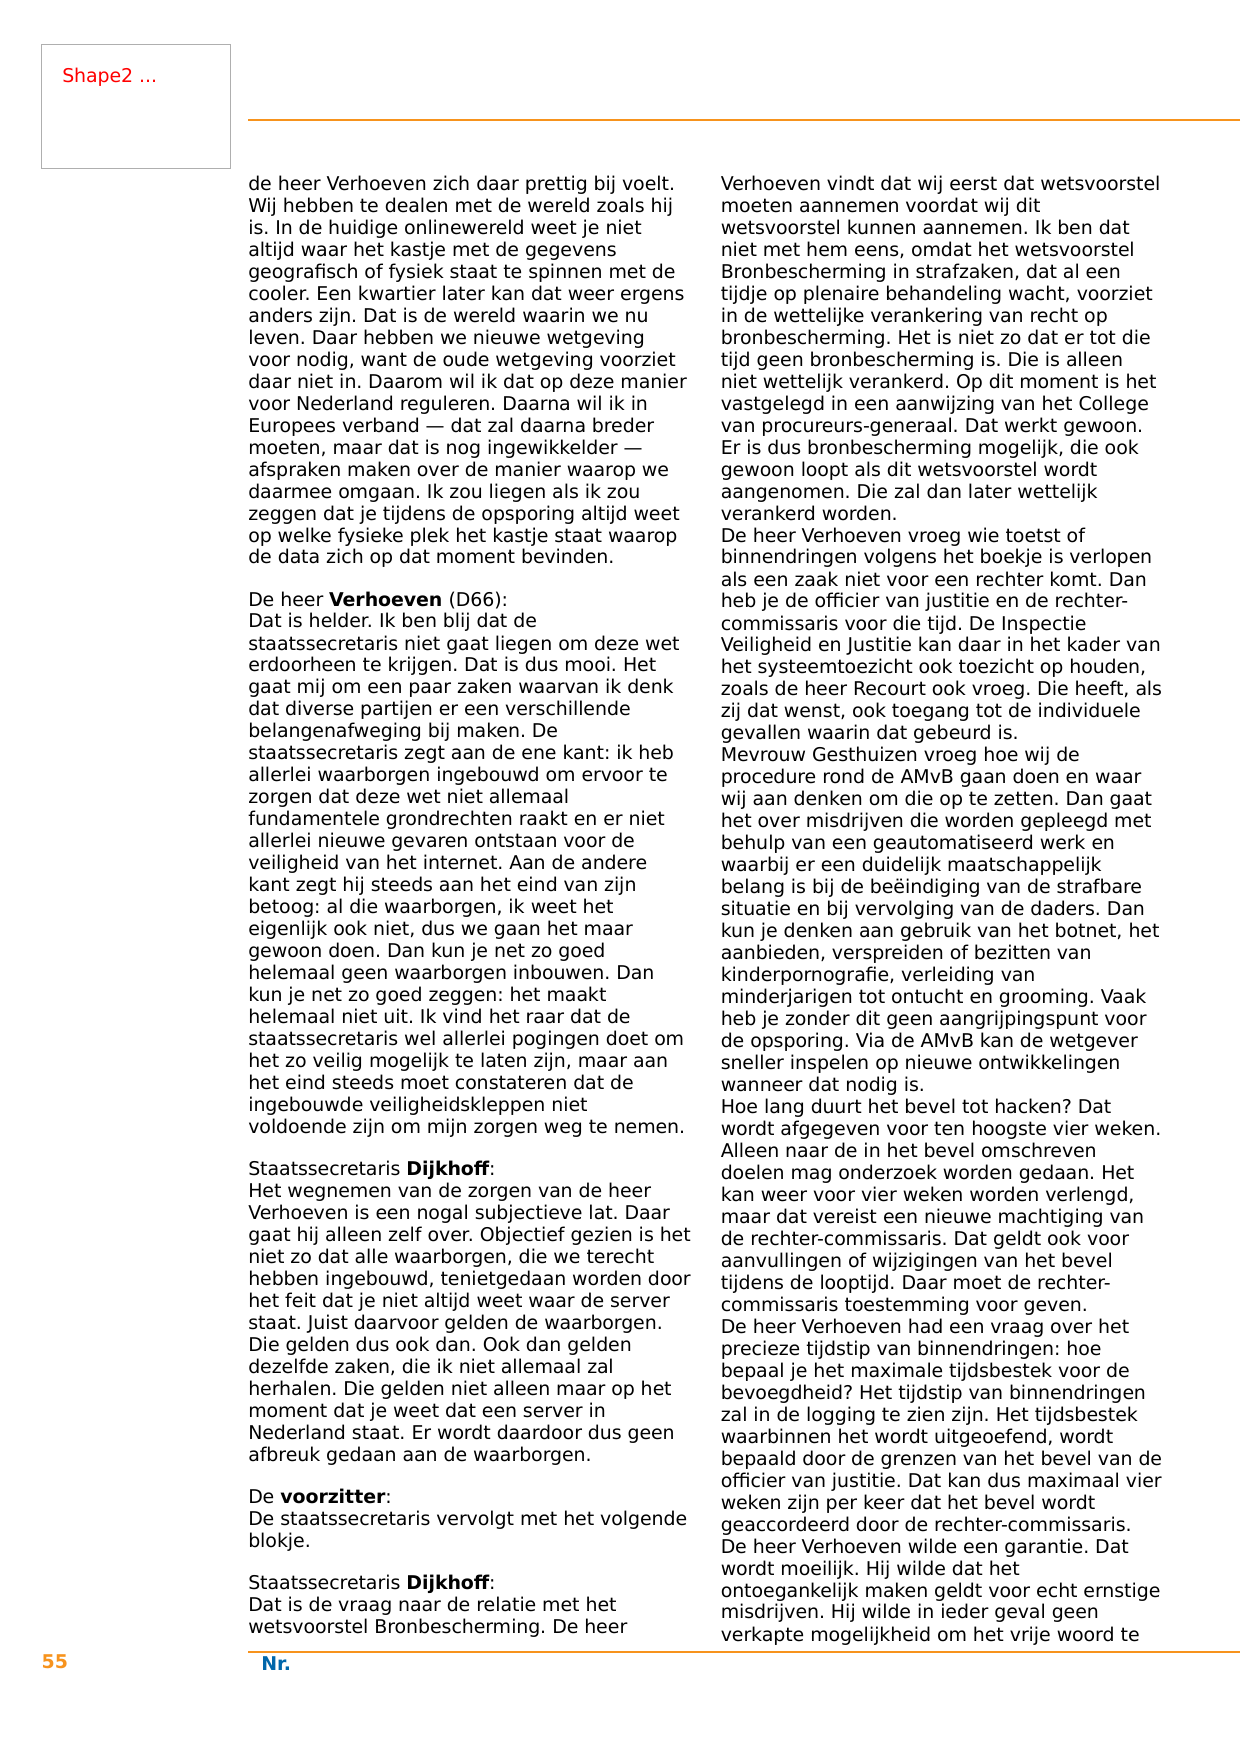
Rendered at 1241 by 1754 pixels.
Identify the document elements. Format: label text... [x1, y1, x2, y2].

text Staatssecretaris Dijkhoff: [248, 1158, 691, 1180]
text De voorzitter: [248, 1486, 691, 1508]
text De staatssecretaris vervolgt met het volgende blokje. [248, 1508, 691, 1552]
text De heer Verhoeven wilde een garantie. Dat wordt moeilijk. Hij wilde dat het ontoegankelijk maken geldt voor echt ernstige misdrijven. Hij wilde in ieder geval geen verkapte mogelijkheid om het vrije woord te [721, 1536, 1163, 1645]
text Mevrouw Gesthuizen vroeg hoe wij de procedure rond de AMvB gaan doen en waar wij aan denken om die op te zetten. Dan gaat het over misdrijven die worden gepleegd met behulp van een geautomatiseerd werk en waarbij er een duidelijk maatschappelijk belang is bij de beëindiging van de strafbare situatie en bij vervolging van de daders. Dan kun je denken aan gebruik van het botnet, het aanbieden, verspreiden of bezitten van kinderpornografie, verleiding van minderjarigen tot ontucht en grooming. Vaak heb je zonder dit geen aangrijpingspunt voor de opsporing. Via de AMvB kan de wetgever sneller inspelen op nieuwe ontwikkelingen wanneer dat nodig is. [721, 744, 1163, 1096]
text De heer Verhoeven vroeg wie toetst of binnendringen volgens het boekje is verlopen als een zaak niet voor een rechter komt. Dan heb je de officier van justitie en de rechter-commissaris voor die tijd. De Inspectie Veiligheid en Justitie kan daar in het kader van het systeemtoezicht ook toezicht op houden, zoals de heer Recourt ook vroeg. Die heeft, als zij dat wenst, ook toegang tot de individuele gevallen waarin dat gebeurd is. [721, 524, 1163, 744]
text De heer Verhoeven had een vraag over het precieze tijdstip van binnendringen: hoe bepaal je het maximale tijdsbestek voor de bevoegdheid? Het tijdstip van binnendringen zal in de logging te zien zijn. Het tijdsbestek waarbinnen het wordt uitgeoefend, wordt bepaald door de grenzen van het bevel van de officier van justitie. Dat kan dus maximaal vier weken zijn per keer dat het bevel wordt geaccordeerd door de rechter-commissaris. [721, 1316, 1163, 1536]
text De heer Verhoeven (D66): [248, 588, 691, 610]
text Dat is de vraag naar de relatie met het wetsvoorstel Bronbescherming. De heer [248, 1593, 691, 1637]
text Dat is helder. Ik ben blij dat de staatssecretaris niet gaat liegen om deze wet erdoorheen te krijgen. Dat is dus mooi. Het gaat mij om een paar zaken waarvan ik denk dat diverse partijen er een verschillende belangenafweging bij maken. De staatssecretaris zegt aan de ene kant: ik heb allerlei waarborgen ingebouwd om ervoor te zorgen dat deze wet niet allemaal fundamentele grondrechten raakt en er niet allerlei nieuwe gevaren ontstaan voor de veiligheid van het internet. Aan de andere kant zegt hij steeds aan het eind van zijn betoog: al die waarborgen, ik weet het eigenlijk ook niet, dus we gaan het maar gewoon doen. Dan kun je net zo goed helemaal geen waarborgen inbouwen. Dan kun je net zo goed zeggen: het maakt helemaal niet uit. Ik vind het raar dat de staatssecretaris wel allerlei pogingen doet om het zo veilig mogelijk te laten zijn, maar aan het eind steeds moet constateren dat de ingebouwde veiligheidskleppen niet voldoende zijn om mijn zorgen weg te nemen. [248, 610, 691, 1138]
text Het wegnemen van de zorgen van de heer Verhoeven is een nogal subjectieve lat. Daar gaat hij alleen zelf over. Objectief gezien is het niet zo dat alle waarborgen, die we terecht hebben ingebouwd, tenietgedaan worden door het feit dat je niet altijd weet waar de server staat. Juist daarvoor gelden de waarborgen. Die gelden dus ook dan. Ook dan gelden dezelfde zaken, die ik niet allemaal zal herhalen. Die gelden niet alleen maar op het moment dat je weet dat een server in Nederland staat. Er wordt daardoor dus geen afbreuk gedaan aan de waarborgen. [248, 1180, 691, 1466]
text Hoe lang duurt het bevel tot hacken? Dat wordt afgegeven voor ten hoogste vier weken. Alleen naar de in het bevel omschreven doelen mag onderzoek worden gedaan. Het kan weer voor vier weken worden verlengd, maar dat vereist een nieuwe machtiging van de rechter-commissaris. Dat geldt ook voor aanvullingen of wijzigingen van het bevel tijdens de looptijd. Daar moet de rechter-commissaris toestemming voor geven. [721, 1096, 1163, 1316]
text Staatssecretaris Dijkhoff: [248, 1572, 691, 1593]
text de heer Verhoeven zich daar prettig bij voelt. Wij hebben te dealen met de wereld zoals hij is. In de huidige onlinewereld weet je niet altijd waar het kastje met de gegevens geografisch of fysiek staat te spinnen met de cooler. Een kwartier later kan dat weer ergens anders zijn. Dat is de wereld waarin we nu leven. Daar hebben we nieuwe wetgeving voor nodig, want de oude wetgeving voorziet daar niet in. Daarom wil ik dat op deze manier voor Nederland reguleren. Daarna wil ik in Europees verband — dat zal daarna breder moeten, maar dat is nog ingewikkelder — afspraken maken over de manier waarop we daarmee omgaan. Ik zou liegen als ik zou zeggen dat je tijdens de opsporing altijd weet op welke fysieke plek het kastje staat waarop de data zich op dat moment bevinden. [248, 173, 691, 568]
text Verhoeven vindt dat wij eerst dat wetsvoorstel moeten aannemen voordat wij dit wetsvoorstel kunnen aannemen. Ik ben dat niet met hem eens, omdat het wetsvoorstel Bronbescherming in strafzaken, dat al een tijdje op plenaire behandeling wacht, voorziet in de wettelijke verankering van recht op bronbescherming. Het is niet zo dat er tot die tijd geen bronbescherming is. Die is alleen niet wettelijk verankerd. Op dit moment is het vastgelegd in een aanwijzing van het College van procureurs-generaal. Dat werkt gewoon. Er is dus bronbescherming mogelijk, die ook gewoon loopt als dit wetsvoorstel wordt aangenomen. Die zal dan later wettelijk verankerd worden. [721, 173, 1163, 524]
